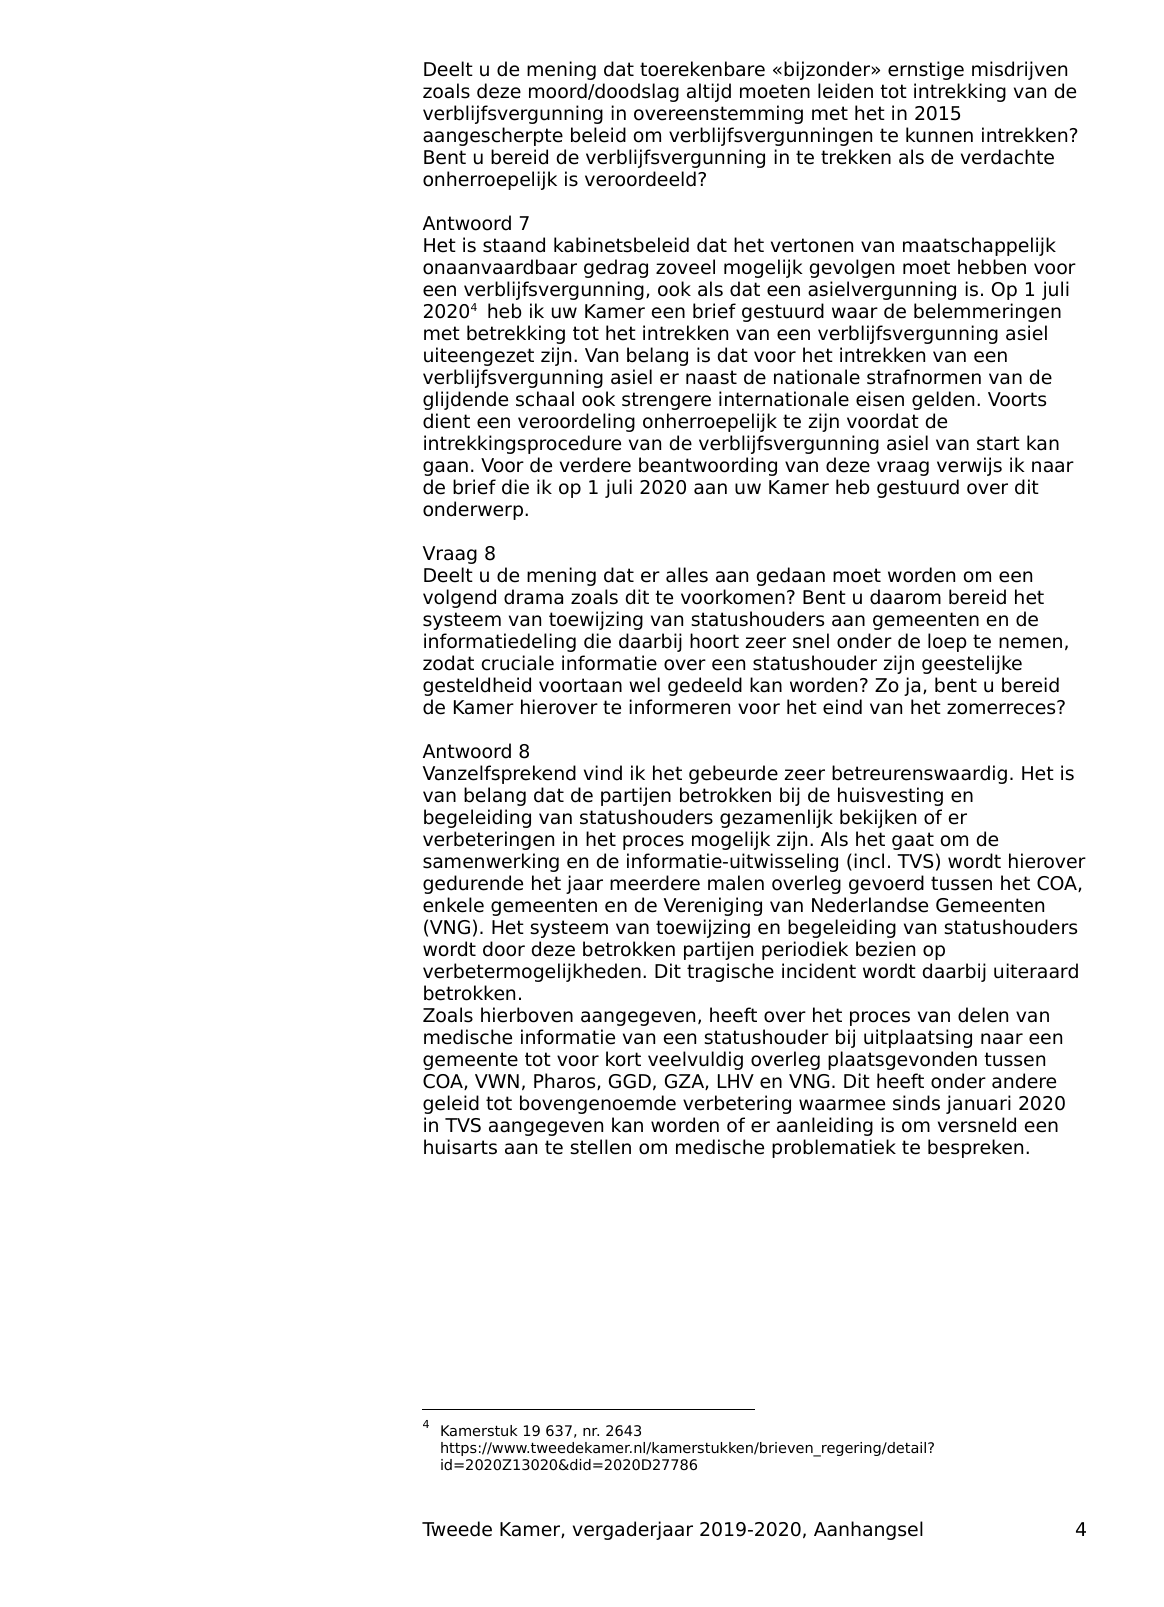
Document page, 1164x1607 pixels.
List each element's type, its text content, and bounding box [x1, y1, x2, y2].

text Antwoord 7 [422, 213, 1087, 235]
text Antwoord 8 [422, 741, 1087, 763]
text Deelt u de mening dat toerekenbare «bijzonder» ernstige misdrijven zoals deze moord/doodslag altijd moeten leiden tot intrekking van de verblijfsvergunning in overeenstemming met het in 2015 aangescherpte beleid om verblijfsvergunningen te kunnen intrekken? Bent u bereid de verblijfsvergunning in te trekken als de verdachte onherroepelijk is veroordeeld? [422, 59, 1087, 191]
text Het is staand kabinetsbeleid dat het vertonen van maatschappelijk onaanvaardbaar gedrag zoveel mogelijk gevolgen moet hebben voor een verblijfsvergunning, ook als dat een asielvergunning is. Op 1 juli 2020 heb ik uw Kamer een brief gestuurd waar de belemmeringen met betrekking tot het intrekken van een verblijfsvergunning asiel uiteengezet zijn. Van belang is dat voor het intrekken van een verblijfsvergunning asiel er naast de nationale strafnormen van de glijdende schaal ook strengere internationale eisen gelden. Voorts dient een veroordeling onherroepelijk te zijn voordat de intrekkingsprocedure van de verblijfsvergunning asiel van start kan gaan. Voor de verdere beantwoording van deze vraag verwijs ik naar de brief die ik op 1 juli 2020 aan uw Kamer heb gestuurd over dit onderwerp. [422, 235, 1087, 521]
text Vanzelfsprekend vind ik het gebeurde zeer betreurenswaardig. Het is van belang dat de partijen betrokken bij de huisvesting en begeleiding van statushouders gezamenlijk bekijken of er verbeteringen in het proces mogelijk zijn. Als het gaat om de samenwerking en de informatie-uitwisseling (incl. TVS) wordt hierover gedurende het jaar meerdere malen overleg gevoerd tussen het COA, enkele gemeenten en de Vereniging van Nederlandse Gemeenten (VNG). Het systeem van toewijzing en begeleiding van statushouders wordt door deze betrokken partijen periodiek bezien op verbetermogelijkheden. Dit tragische incident wordt daarbij uiteraard betrokken. [422, 763, 1087, 1005]
text Kamerstuk 19 637, nr. 2643 https://www.tweedekamer.nl/kamerstukken/brieven_regering/detail?id=2020Z13020&did=2020D27786 [422, 1418, 1087, 1474]
text Zoals hierboven aangegeven, heeft over het proces van delen van medische informatie van een statushouder bij uitplaatsing naar een gemeente tot voor kort veelvuldig overleg plaatsgevonden tussen COA, VWN, Pharos, GGD, GZA, LHV en VNG. Dit heeft onder andere geleid tot bovengenoemde verbetering waarmee sinds januari 2020 in TVS aangegeven kan worden of er aanleiding is om versneld een huisarts aan te stellen om medische problematiek te bespreken. [422, 1005, 1087, 1159]
text Vraag 8 [422, 543, 1087, 565]
text Deelt u de mening dat er alles aan gedaan moet worden om een volgend drama zoals dit te voorkomen? Bent u daarom bereid het systeem van toewijzing van statushouders aan gemeenten en de informatiedeling die daarbij hoort zeer snel onder de loep te nemen, zodat cruciale informatie over een statushouder zijn geestelijke gesteldheid voortaan wel gedeeld kan worden? Zo ja, bent u bereid de Kamer hierover te informeren voor het eind van het zomerreces? [422, 565, 1087, 719]
